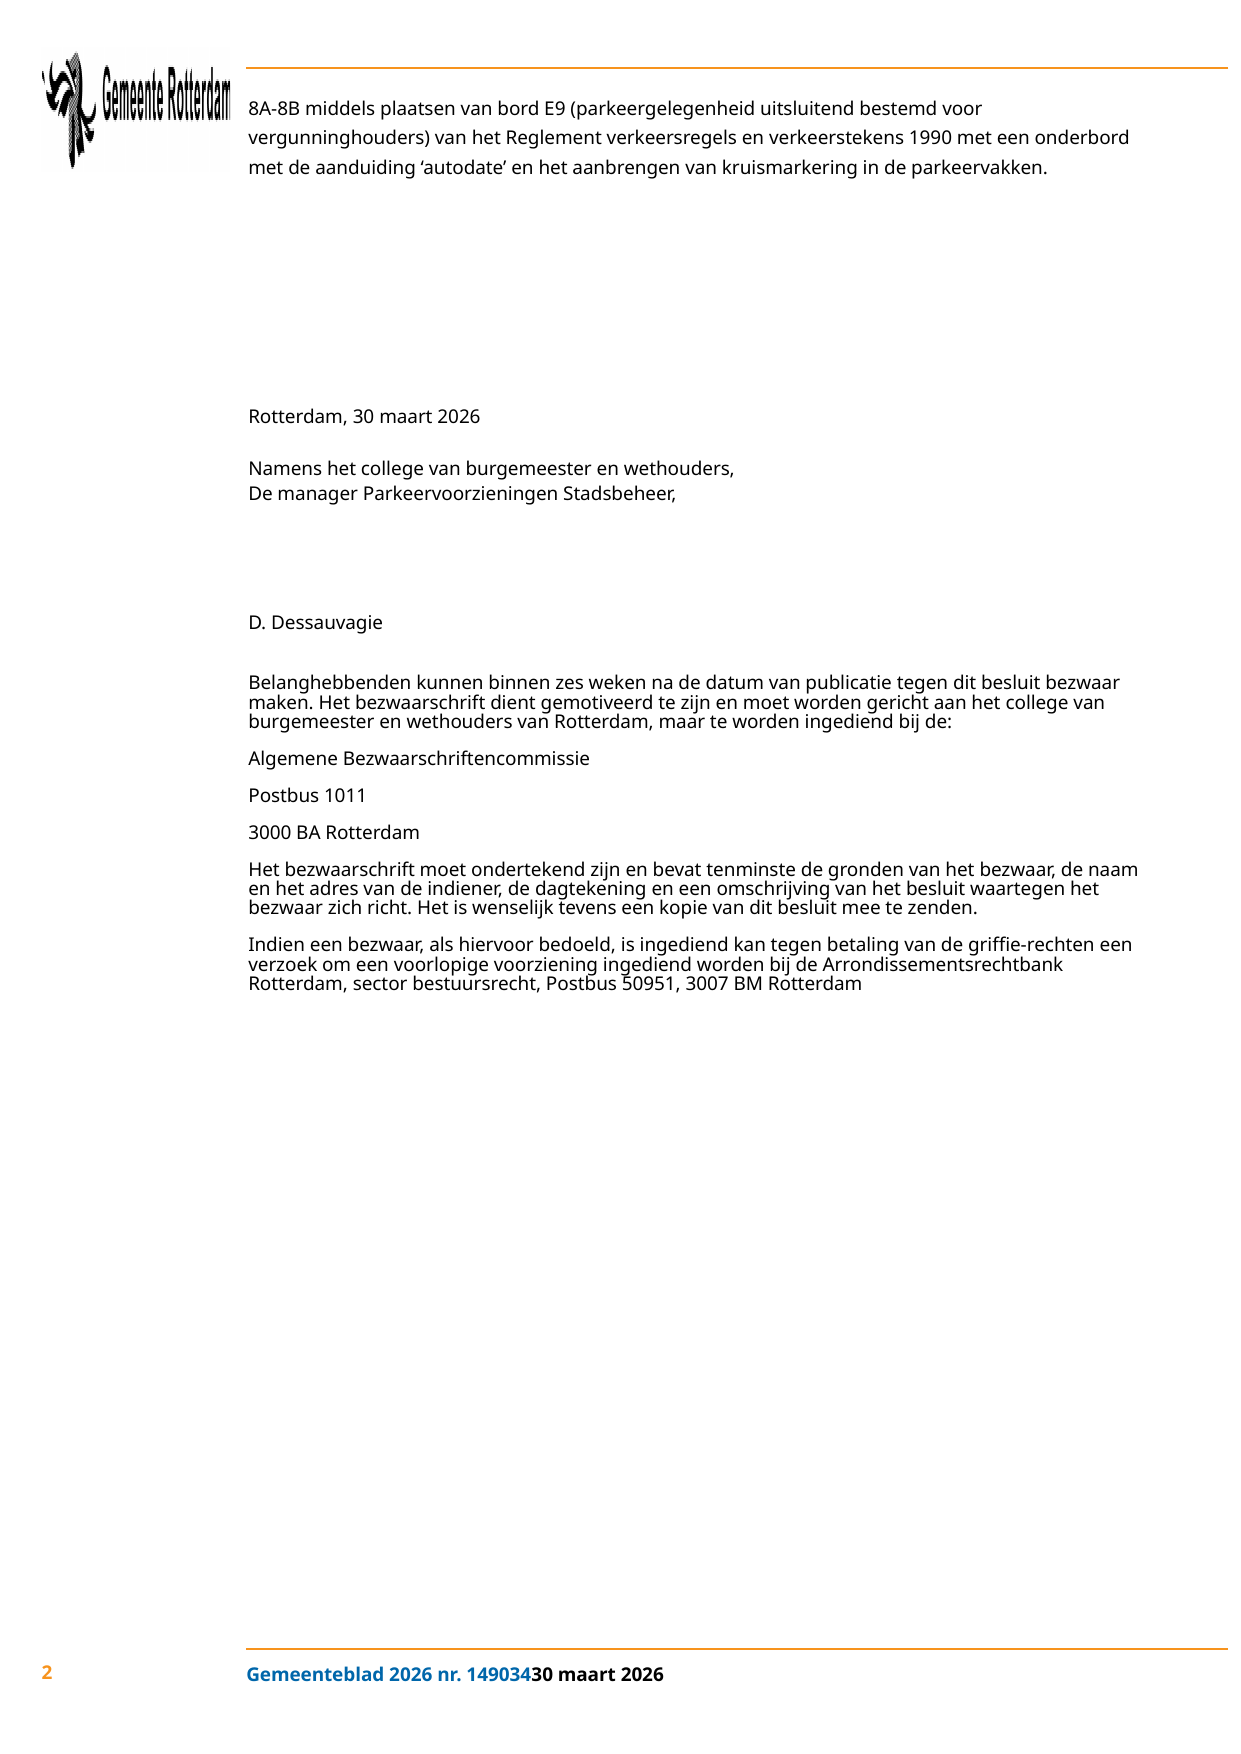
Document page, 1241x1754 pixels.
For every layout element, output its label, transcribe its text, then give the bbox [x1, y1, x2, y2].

text D. Dessauvagie [248, 609, 1152, 635]
text Namens het college van burgemeester en wethouders, [248, 455, 1152, 481]
text 8A-8B middels plaatsen van bord E9 (parkeergelegenheid uitsluitend bestemd voor vergunninghouders) van het Reglement verkeersregels en verkeerstekens 1990 met een onderbord met de aanduiding ‘autodate’ en het aanbrengen van kruismarkering in de parkeervakken. [248, 95, 1152, 180]
text Algemene Bezwaarschriftencommissie [248, 750, 1152, 769]
text Postbus 1011 [248, 787, 1152, 806]
text De manager Parkeervoorzieningen Stadsbeheer, [248, 481, 1152, 506]
text Rotterdam, 30 maart 2026 [248, 403, 1152, 429]
picture [41, 47, 231, 172]
text Indien een bezwaar, als hiervoor bedoeld, is ingediend kan tegen betaling van de griffie-rechten een verzoek om een voorlopige voorziening ingediend worden bij de Arrondissementsrechtbank Rotterdam, sector bestuursrecht, Postbus 50951, 3007 BM Rotterdam [248, 936, 1152, 994]
text 3000 BA Rotterdam [248, 824, 1152, 843]
text Het bezwaarschrift moet ondertekend zijn en bevat tenminste de gronden van het bezwaar, de naam en het adres van de indiener, de dagtekening en een omschrijving van het besluit waartegen het bezwaar zich richt. Het is wenselijk tevens een kopie van dit besluit mee te zenden. [248, 861, 1152, 919]
text Belanghebbenden kunnen binnen zes weken na de datum van publicatie tegen dit besluit bezwaar maken. Het bezwaarschrift dient gemotiveerd te zijn en moet worden gericht aan het college van burgemeester en wethouders van Rotterdam, maar te worden ingediend bij de: [248, 674, 1152, 732]
